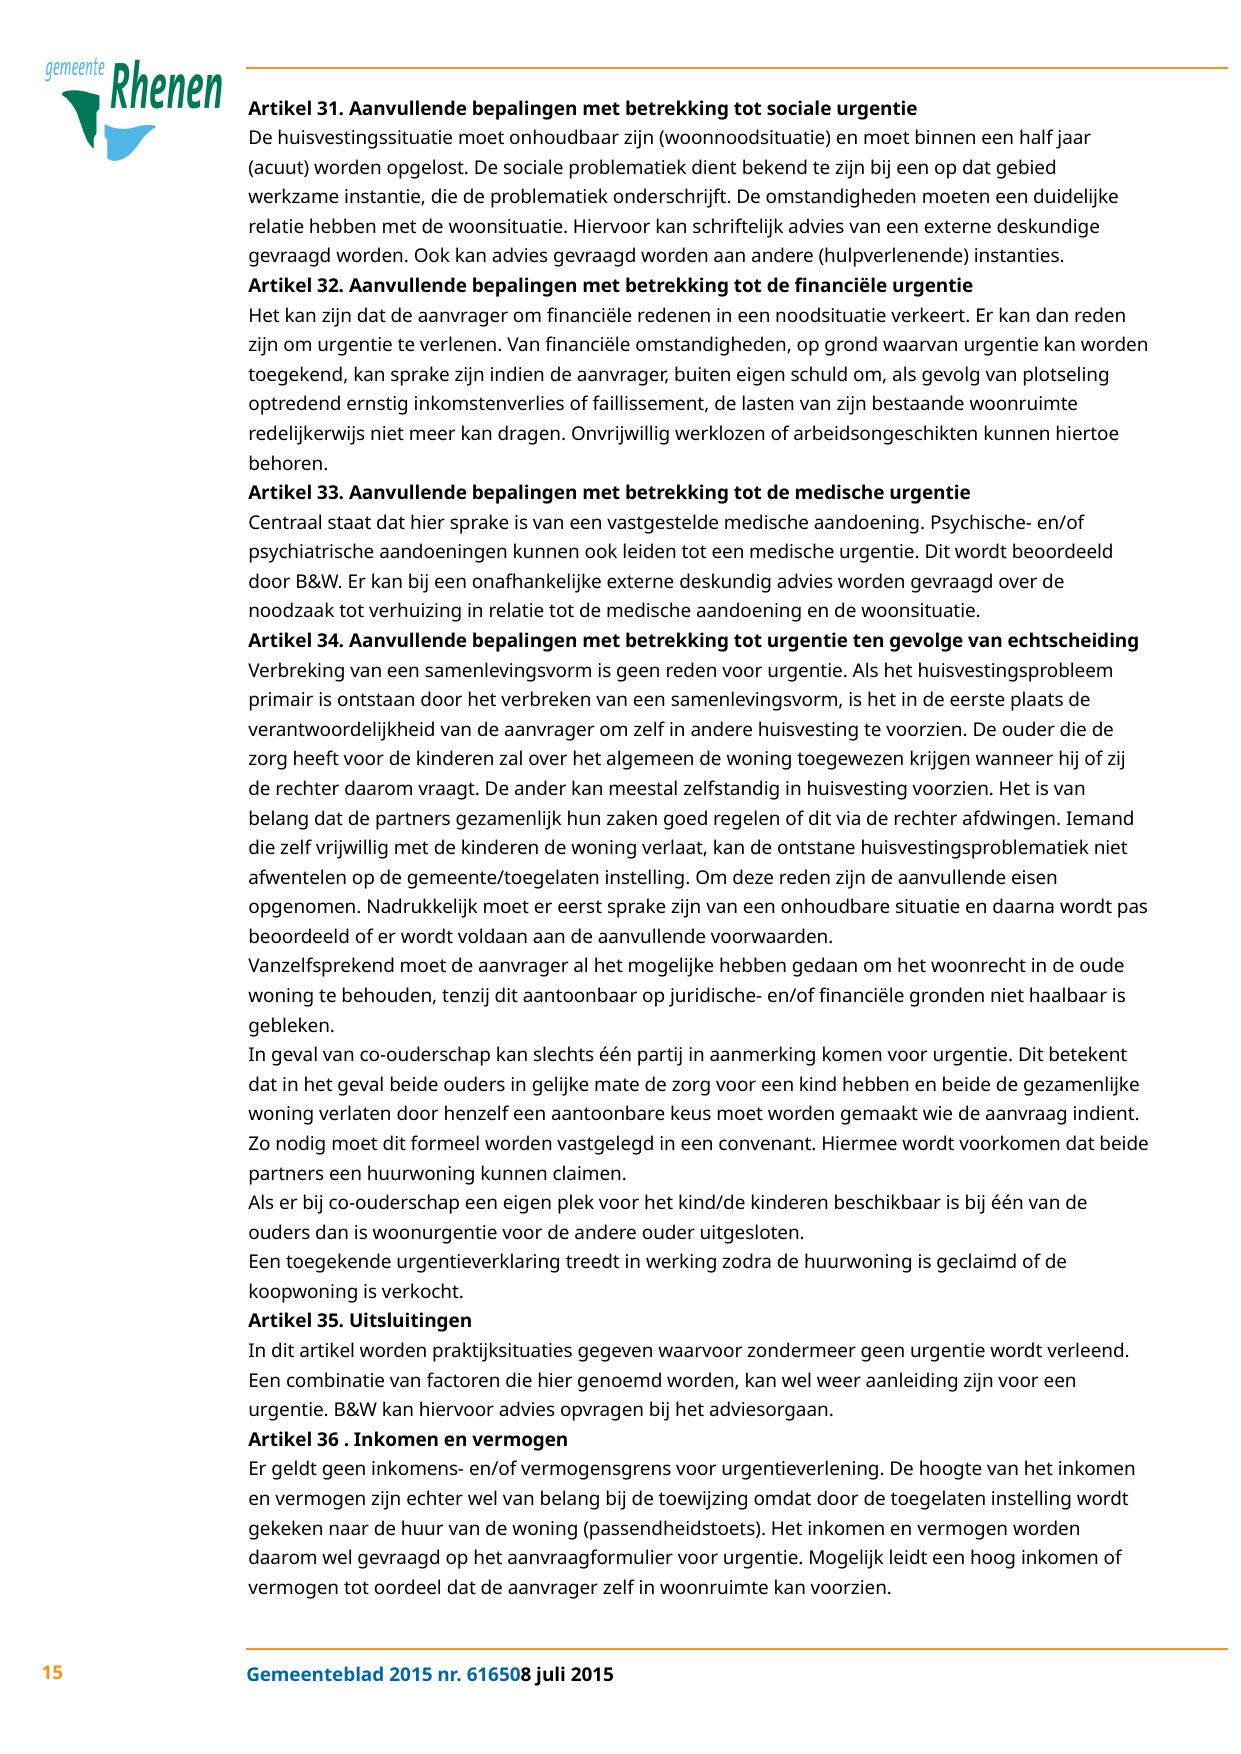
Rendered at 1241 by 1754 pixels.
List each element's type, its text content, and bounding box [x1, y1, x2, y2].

text Als er bij co-ouderschap een eigen plek voor het kind/de kinderen beschikbaar is bij één van de ouders dan is woonurgentie voor de andere ouder uitgesloten. [248, 1189, 1152, 1245]
text Vanzelfsprekend moet de aanvrager al het mogelijke hebben gedaan om het woonrecht in de oude woning te behouden, tenzij dit aantoonbaar op juridische- en/of financiële gronden niet haalbaar is gebleken. [248, 953, 1152, 1038]
text Centraal staat dat hier sprake is van een vastgestelde medische aandoening. Psychische- en/of psychiatrische aandoeningen kunnen ook leiden tot een medische urgentie. Dit wordt beoordeeld door B&W. Er kan bij een onafhankelijke externe deskundig advies worden gevraagd over de noodzaak tot verhuizing in relatie tot de medische aandoening en de woonsituatie. [248, 509, 1152, 623]
text Het kan zijn dat de aanvrager om financiële redenen in een noodsituatie verkeert. Er kan dan reden zijn om urgentie te verlenen. Van financiële omstandigheden, op grond waarvan urgentie kan worden toegekend, kan sprake zijn indien de aanvrager, buiten eigen schuld om, als gevolg van plotseling optredend ernstig inkomstenverlies of faillissement, de lasten van zijn bestaande woonruimte redelijkerwijs niet meer kan dragen. Onvrijwillig werklozen of arbeidsongeschikten kunnen hiertoe behoren. [248, 302, 1152, 476]
text In dit artikel worden praktijksituaties gegeven waarvoor zondermeer geen urgentie wordt verleend. Een combinatie van factoren die hier genoemd worden, kan wel weer aanleiding zijn voor een urgentie. B&W kan hiervoor advies opvragen bij het adviesorgaan. [248, 1337, 1152, 1422]
text Artikel 36 . Inkomen en vermogen [248, 1426, 1152, 1452]
text Artikel 32. Aanvullende bepalingen met betrekking tot de financiële urgentie [248, 272, 1152, 298]
text Artikel 31. Aanvullende bepalingen met betrekking tot sociale urgentie [248, 95, 1152, 121]
text Er geldt geen inkomens- en/of vermogensgrens voor urgentieverlening. De hoogte van het inkomen en vermogen zijn echter wel van belang bij de toewijzing omdat door de toegelaten instelling wordt gekeken naar de huur van de woning (passendheidstoets). Het inkomen en vermogen worden daarom wel gevraagd op het aanvraagformulier voor urgentie. Mogelijk leidt een hoog inkomen of vermogen tot oordeel dat de aanvrager zelf in woonruimte kan voorzien. [248, 1456, 1152, 1600]
text Artikel 35. Uitsluitingen [248, 1308, 1152, 1333]
text Een toegekende urgentieverklaring treedt in werking zodra de huurwoning is geclaimd of de koopwoning is verkocht. [248, 1248, 1152, 1304]
text Artikel 34. Aanvullende bepalingen met betrekking tot urgentie ten gevolge van echtscheiding [248, 627, 1152, 653]
text In geval van co-ouderschap kan slechts één partij in aanmerking komen voor urgentie. Dit betekent dat in het geval beide ouders in gelijke mate de zorg voor een kind hebben en beide de gezamenlijke woning verlaten door henzelf een aantoonbare keus moet worden gemaakt wie de aanvraag indient. Zo nodig moet dit formeel worden vastgelegd in een convenant. Hiermee wordt voorkomen dat beide partners een huurwoning kunnen claimen. [248, 1041, 1152, 1186]
text Verbreking van een samenlevingsvorm is geen reden voor urgentie. Als het huisvestingsprobleem primair is ontstaan door het verbreken van een samenlevingsvorm, is het in de eerste plaats de verantwoordelijkheid van de aanvrager om zelf in andere huisvesting te voorzien. De ouder die de zorg heeft voor de kinderen zal over het algemeen de woning toegewezen krijgen wanneer hij of zij de rechter daarom vraagt. De ander kan meestal zelfstandig in huisvesting voorzien. Het is van belang dat de partners gezamenlijk hun zaken goed regelen of dit via de rechter afdwingen. Iemand die zelf vrijwillig met de kinderen de woning verlaat, kan de ontstane huisvestingsproblematiek niet afwentelen op de gemeente/toegelaten instelling. Om deze reden zijn de aanvullende eisen opgenomen. Nadrukkelijk moet er eerst sprake zijn van een onhoudbare situatie en daarna wordt pas beoordeeld of er wordt voldaan aan de aanvullende voorwaarden. [248, 657, 1152, 949]
text Artikel 33. Aanvullende bepalingen met betrekking tot de medische urgentie [248, 479, 1152, 505]
text De huisvestingssituatie moet onhoudbaar zijn (woonnoodsituatie) en moet binnen een half jaar (acuut) worden opgelost. De sociale problematiek dient bekend te zijn bij een op dat gebied werkzame instantie, die de problematiek onderschrijft. De omstandigheden moeten een duidelijke relatie hebben met de woonsituatie. Hiervoor kan schriftelijk advies van een externe deskundige gevraagd worden. Ook kan advies gevraagd worden aan andere (hulpverlenende) instanties. [248, 124, 1152, 268]
picture [41, 47, 231, 172]
